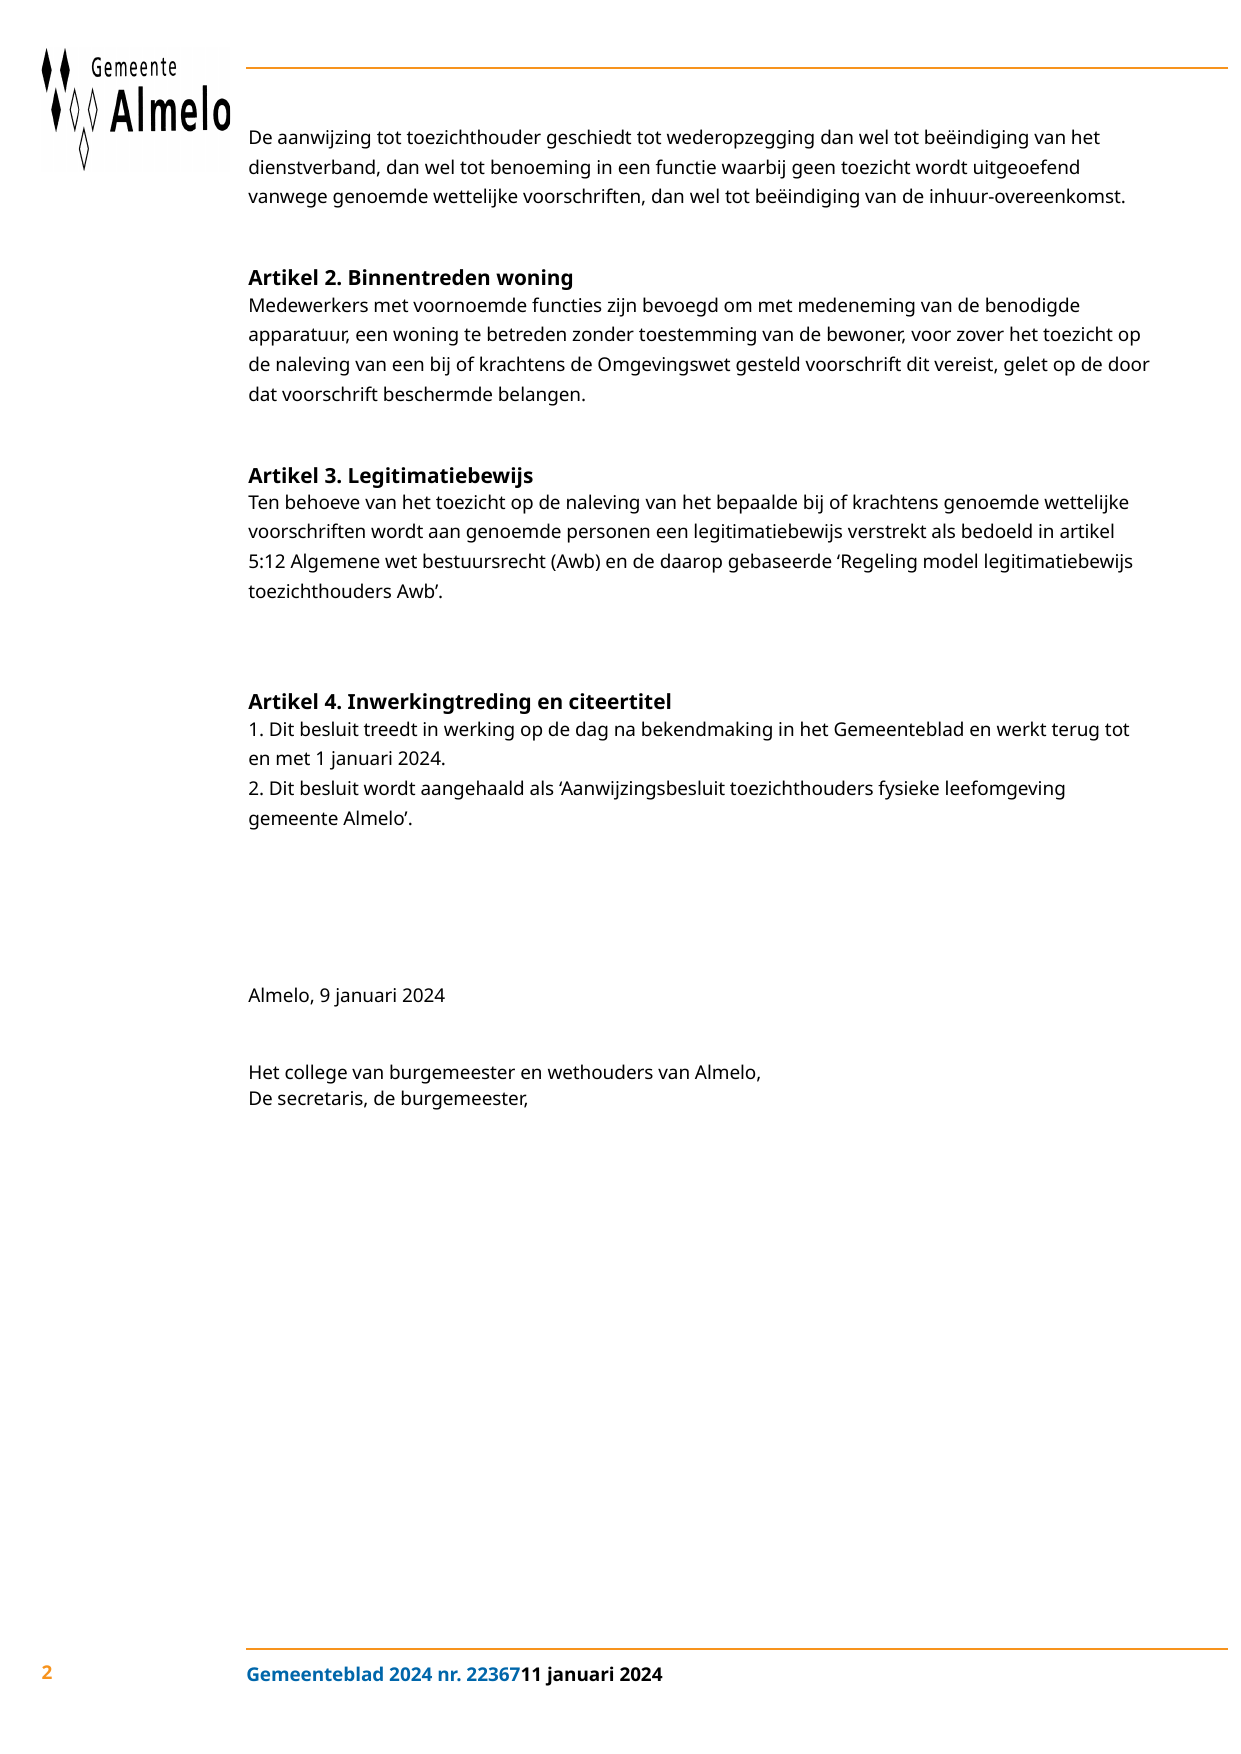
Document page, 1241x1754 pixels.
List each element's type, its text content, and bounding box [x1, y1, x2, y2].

text Almelo, 9 januari 2024 [248, 982, 1152, 1008]
text Artikel 2. Binnentreden woning [248, 263, 1152, 292]
text Het college van burgemeester en wethouders van Almelo, [248, 1059, 1152, 1085]
text De secretaris, de burgemeester, [248, 1085, 1152, 1111]
text De aanwijzing tot toezichthouder geschiedt tot wederopzegging dan wel tot beëindiging van het dienstverband, dan wel tot benoeming in een functie waarbij geen toezicht wordt uitgeoefend vanwege genoemde wettelijke voorschriften, dan wel tot beëindiging van de inhuur-overeenkomst. [248, 124, 1152, 209]
text 1. Dit besluit treedt in werking op de dag na bekendmaking in het Gemeenteblad en werkt terug tot en met 1 januari 2024. [248, 716, 1152, 771]
text Ten behoeve van het toezicht op de naleving van het bepaalde bij of krachtens genoemde wettelijke voorschriften wordt aan genoemde personen een legitimatiebewijs verstrekt als bedoeld in artikel 5:12 Algemene wet bestuursrecht (Awb) en de daarop gebaseerde ‘Regeling model legitimatiebewijs toezichthouders Awb’. [248, 489, 1152, 604]
text Artikel 3. Legitimatiebewijs [248, 461, 1152, 489]
text 2. Dit besluit wordt aangehaald als ‘Aanwijzingsbesluit toezichthouders fysieke leefomgeving gemeente Almelo’. [248, 775, 1152, 830]
text Artikel 4. Inwerkingtreding en citeertitel [248, 687, 1152, 716]
text Medewerkers met voornoemde functies zijn bevoegd om met medeneming van de benodigde apparatuur, een woning te betreden zonder toestemming van de bewoner, voor zover het toezicht op de naleving van een bij of krachtens de Omgevingswet gesteld voorschrift dit vereist, gelet op de door dat voorschrift beschermde belangen. [248, 292, 1152, 406]
picture [41, 47, 231, 172]
